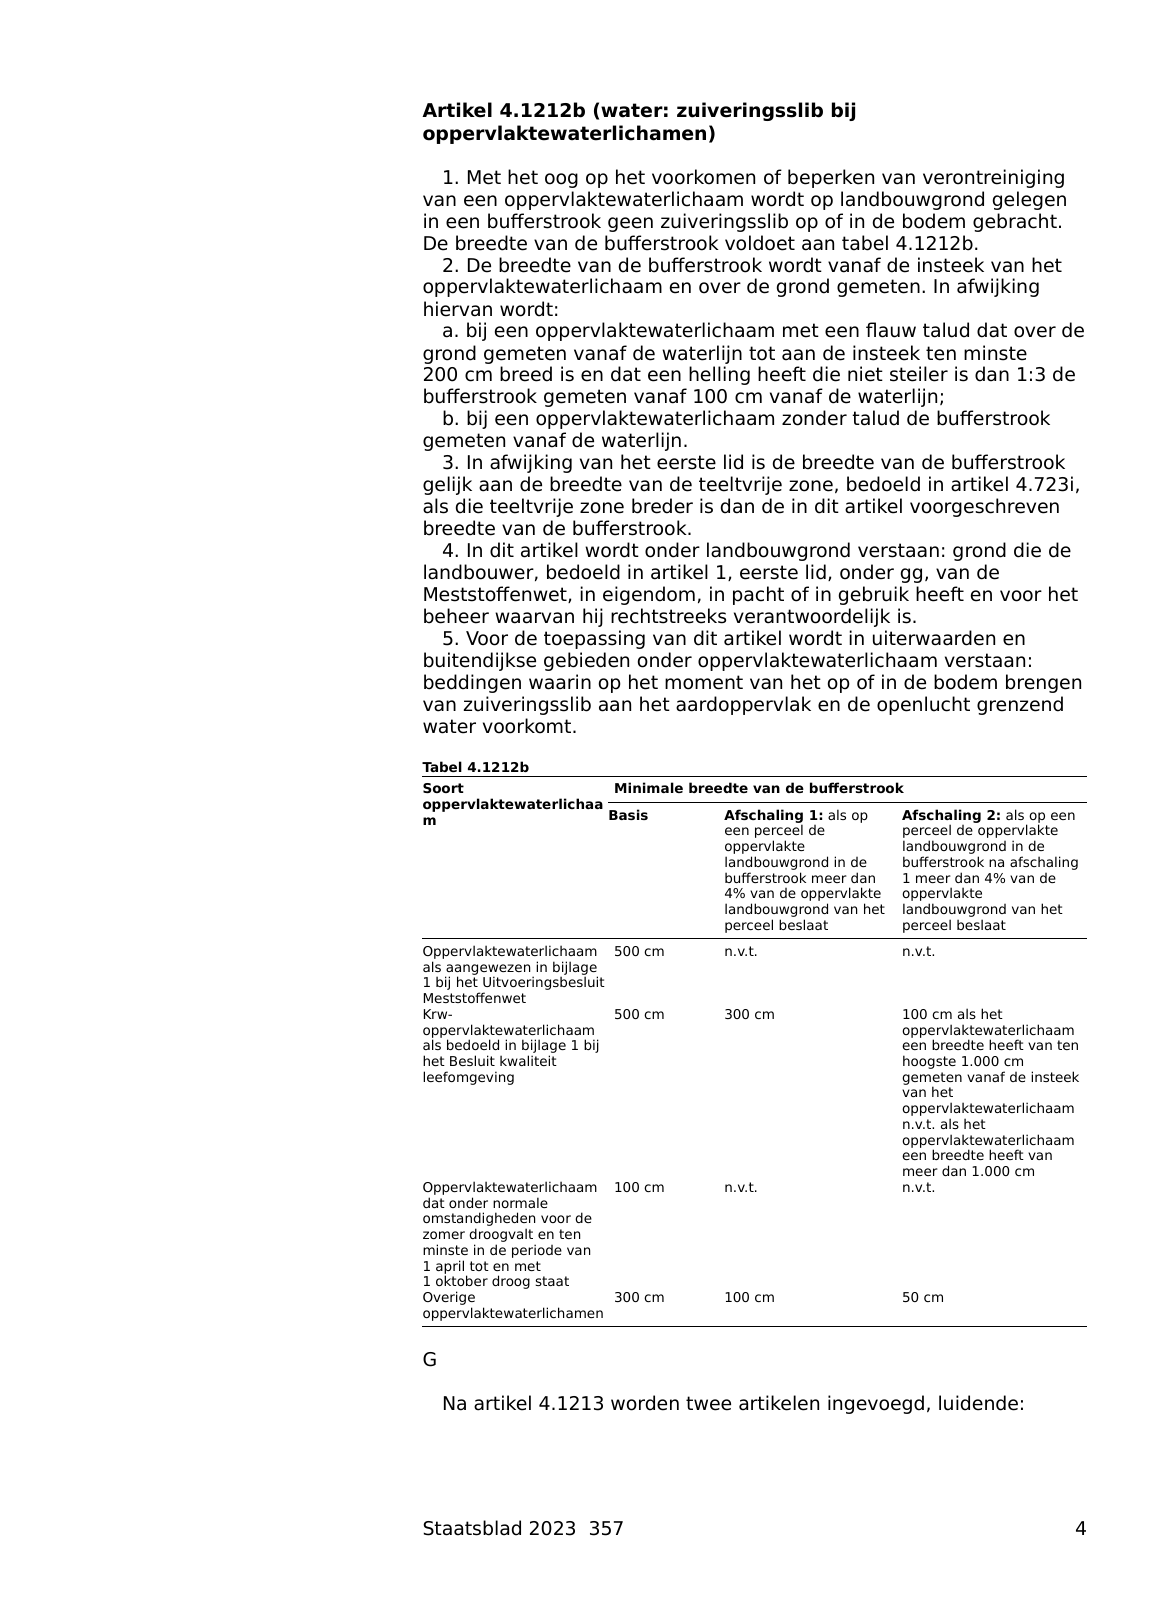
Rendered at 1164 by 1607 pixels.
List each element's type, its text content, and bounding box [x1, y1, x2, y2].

table_cell 50 cm [896, 1290, 1087, 1326]
table_cell n.v.t. [896, 1180, 1087, 1290]
text 4. In dit artikel wordt onder landbouwgrond verstaan: grond die de landbouwer, bedoeld in artikel 1, eerste lid, onder gg, van de Meststoffenwet, in eigendom, in pacht of in gebruik heeft en voor het beheer waarvan hij rechtstreeks verantwoordelijk is. [422, 540, 1087, 628]
table_cell Overige oppervlaktewaterlichamen [422, 1290, 608, 1326]
text a. bij een oppervlaktewaterlichaam met een flauw talud dat over de grond gemeten vanaf de waterlijn tot aan de insteek ten minste 200 cm breed is en dat een helling heeft die niet steiler is dan 1:3 de bufferstrook gemeten vanaf 100 cm vanaf de waterlijn; [422, 320, 1087, 408]
table_cell 300 cm [718, 1007, 896, 1180]
table_cell Oppervlaktewaterlichaam dat onder normale omstandigheden voor de zomer droogvalt en ten minste in de periode van 1 april tot en met 1 oktober droog staat [422, 1180, 608, 1290]
text 1. Met het oog op het voorkomen of beperken van verontreiniging van een oppervlaktewaterlichaam wordt op landbouwgrond gelegen in een bufferstrook geen zuiveringsslib op of in de bodem gebracht. De breedte van de bufferstrook voldoet aan tabel 4.1212b. [422, 167, 1087, 254]
table_cell n.v.t. [718, 939, 896, 1007]
table_cell 100 cm [718, 1290, 896, 1326]
table_cell Oppervlaktewaterlichaam als aangewezen in bijlage 1 bij het Uitvoeringsbesluit Meststoffenwet [422, 939, 608, 1007]
table_cell 500 cm [608, 939, 718, 1007]
table_cell 100 cm als het oppervlaktewaterlichaam een breedte heeft van ten hoogste 1.000 cm gemeten vanaf de insteek van het oppervlaktewaterlichaam n.v.t. als het oppervlaktewaterlichaam een breedte heeft van meer dan 1.000 cm [896, 1007, 1087, 1180]
table_cell Afschaling 2: als op een perceel de oppervlakte landbouwgrond in de bufferstrook na afschaling 1 meer dan 4% van de oppervlakte landbouwgrond van het perceel beslaat [896, 803, 1087, 938]
text 3. In afwijking van het eerste lid is de breedte van de bufferstrook gelijk aan de breedte van de teeltvrije zone, bedoeld in artikel 4.723i, als die teeltvrije zone breder is dan de in dit artikel voorgeschreven breedte van de bufferstrook. [422, 452, 1087, 540]
table_cell Afschaling 1: als op een perceel de oppervlakte landbouwgrond in de bufferstrook meer dan 4% van de oppervlakte landbouwgrond van het perceel beslaat [718, 803, 896, 938]
text G [422, 1349, 1087, 1371]
table_cell Krw-oppervlaktewaterlichaam als bedoeld in bijlage 1 bij het Besluit kwaliteit leefomgeving [422, 1007, 608, 1180]
table_cell n.v.t. [718, 1180, 896, 1290]
table_cell 100 cm [608, 1180, 718, 1290]
table_header Tabel 4.1212b [422, 760, 1087, 776]
table_cell Minimale breedte van de bufferstrook [608, 777, 1087, 802]
table_cell n.v.t. [896, 939, 1087, 1007]
text 2. De breedte van de bufferstrook wordt vanaf de insteek van het oppervlaktewaterlichaam en over de grond gemeten. In afwijking hiervan wordt: [422, 254, 1087, 320]
text 5. Voor de toepassing van dit artikel wordt in uiterwaarden en buitendijkse gebieden onder oppervlaktewaterlichaam verstaan: beddingen waarin op het moment van het op of in de bodem brengen van zuiveringsslib aan het aardoppervlak en de openlucht grenzend water voorkomt. [422, 628, 1087, 738]
text Na artikel 4.1213 worden twee artikelen ingevoegd, luidende: [422, 1393, 1087, 1415]
table_cell 500 cm [608, 1007, 718, 1180]
table_cell Soort oppervlaktewaterlichaam [422, 777, 608, 938]
subtitle Artikel 4.1212b (water: zuiveringsslib bij oppervlaktewaterlichamen) [422, 100, 1087, 144]
table_cell Basis [608, 803, 718, 938]
table_cell 300 cm [608, 1290, 718, 1326]
text b. bij een oppervlaktewaterlichaam zonder talud de bufferstrook gemeten vanaf de waterlijn. [422, 408, 1087, 452]
